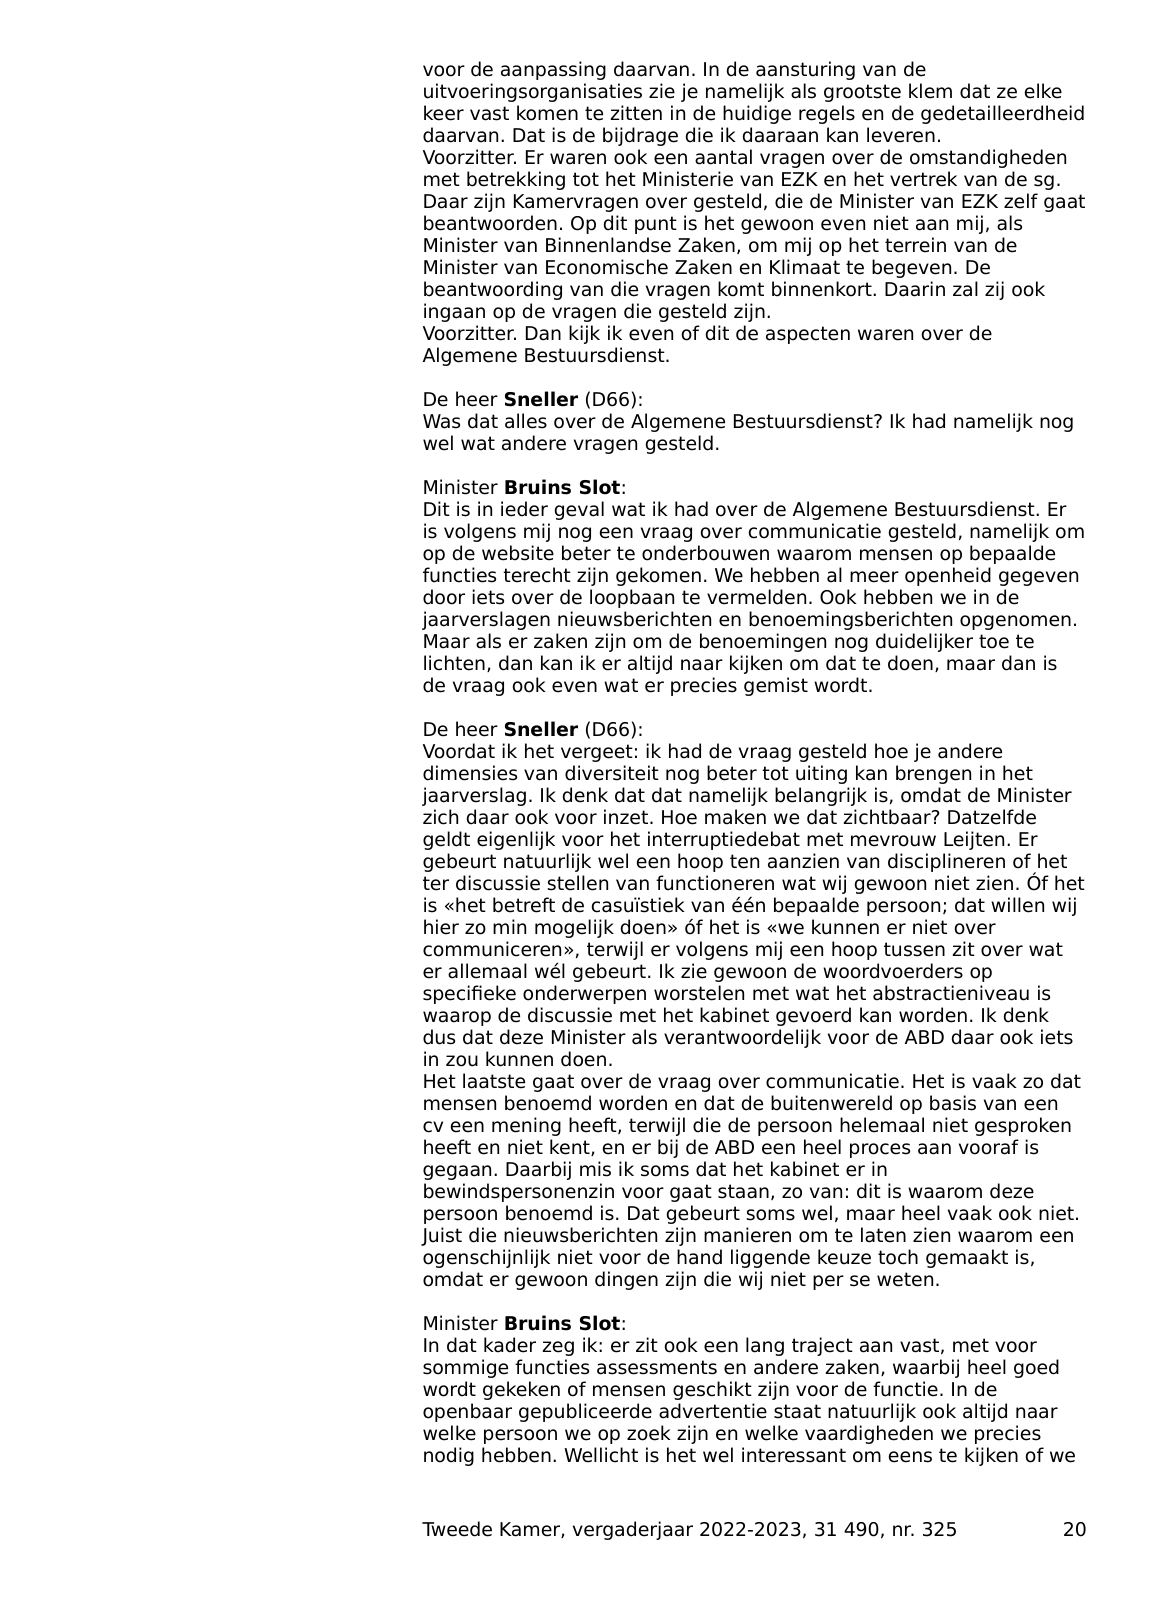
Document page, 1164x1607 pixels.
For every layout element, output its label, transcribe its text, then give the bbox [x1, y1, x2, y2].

text Voorzitter. Dan kijk ik even of dit de aspecten waren over de Algemene Bestuursdienst. [422, 323, 1087, 367]
text Was dat alles over de Algemene Bestuursdienst? Ik had namelijk nog wel wat andere vragen gesteld. [422, 411, 1087, 455]
text Het laatste gaat over de vraag over communicatie. Het is vaak zo dat mensen benoemd worden en dat de buitenwereld op basis van een cv een mening heeft, terwijl die de persoon helemaal niet gesproken heeft en niet kent, en er bij de ABD een heel proces aan vooraf is gegaan. Daarbij mis ik soms dat het kabinet er in bewindspersonenzin voor gaat staan, zo van: dit is waarom deze persoon benoemd is. Dat gebeurt soms wel, maar heel vaak ook niet. Juist die nieuwsberichten zijn manieren om te laten zien waarom een ogenschijnlijk niet voor de hand liggende keuze toch gemaakt is, omdat er gewoon dingen zijn die wij niet per se weten. [422, 1071, 1087, 1291]
text In dat kader zeg ik: er zit ook een lang traject aan vast, met voor sommige functies assessments en andere zaken, waarbij heel goed wordt gekeken of mensen geschikt zijn voor de functie. In de openbaar gepubliceerde advertentie staat natuurlijk ook altijd naar welke persoon we op zoek zijn en welke vaardigheden we precies nodig hebben. Wellicht is het wel interessant om eens te kijken of we [422, 1335, 1087, 1467]
text Minister Bruins Slot: [422, 1313, 1087, 1335]
text De heer Sneller (D66): [422, 719, 1087, 741]
text Minister Bruins Slot: [422, 477, 1087, 499]
text De heer Sneller (D66): [422, 389, 1087, 411]
text Dit is in ieder geval wat ik had over de Algemene Bestuursdienst. Er is volgens mij nog een vraag over communicatie gesteld, namelijk om op de website beter te onderbouwen waarom mensen op bepaalde functies terecht zijn gekomen. We hebben al meer openheid gegeven door iets over de loopbaan te vermelden. Ook hebben we in de jaarverslagen nieuwsberichten en benoemingsberichten opgenomen. Maar als er zaken zijn om de benoemingen nog duidelijker toe te lichten, dan kan ik er altijd naar kijken om dat te doen, maar dan is de vraag ook even wat er precies gemist wordt. [422, 499, 1087, 697]
text Voorzitter. Er waren ook een aantal vragen over de omstandigheden met betrekking tot het Ministerie van EZK en het vertrek van de sg. Daar zijn Kamervragen over gesteld, die de Minister van EZK zelf gaat beantwoorden. Op dit punt is het gewoon even niet aan mij, als Minister van Binnenlandse Zaken, om mij op het terrein van de Minister van Economische Zaken en Klimaat te begeven. De beantwoording van die vragen komt binnenkort. Daarin zal zij ook ingaan op de vragen die gesteld zijn. [422, 147, 1087, 323]
text voor de aanpassing daarvan. In de aansturing van de uitvoeringsorganisaties zie je namelijk als grootste klem dat ze elke keer vast komen te zitten in de huidige regels en de gedetailleerdheid daarvan. Dat is de bijdrage die ik daaraan kan leveren. [422, 59, 1087, 147]
text Voordat ik het vergeet: ik had de vraag gesteld hoe je andere dimensies van diversiteit nog beter tot uiting kan brengen in het jaarverslag. Ik denk dat dat namelijk belangrijk is, omdat de Minister zich daar ook voor inzet. Hoe maken we dat zichtbaar? Datzelfde geldt eigenlijk voor het interruptiedebat met mevrouw Leijten. Er gebeurt natuurlijk wel een hoop ten aanzien van disciplineren of het ter discussie stellen van functioneren wat wij gewoon niet zien. Óf het is «het betreft de casuïstiek van één bepaalde persoon; dat willen wij hier zo min mogelijk doen» óf het is «we kunnen er niet over communiceren», terwijl er volgens mij een hoop tussen zit over wat er allemaal wél gebeurt. Ik zie gewoon de woordvoerders op specifieke onderwerpen worstelen met wat het abstractieniveau is waarop de discussie met het kabinet gevoerd kan worden. Ik denk dus dat deze Minister als verantwoordelijk voor de ABD daar ook iets in zou kunnen doen. [422, 741, 1087, 1071]
